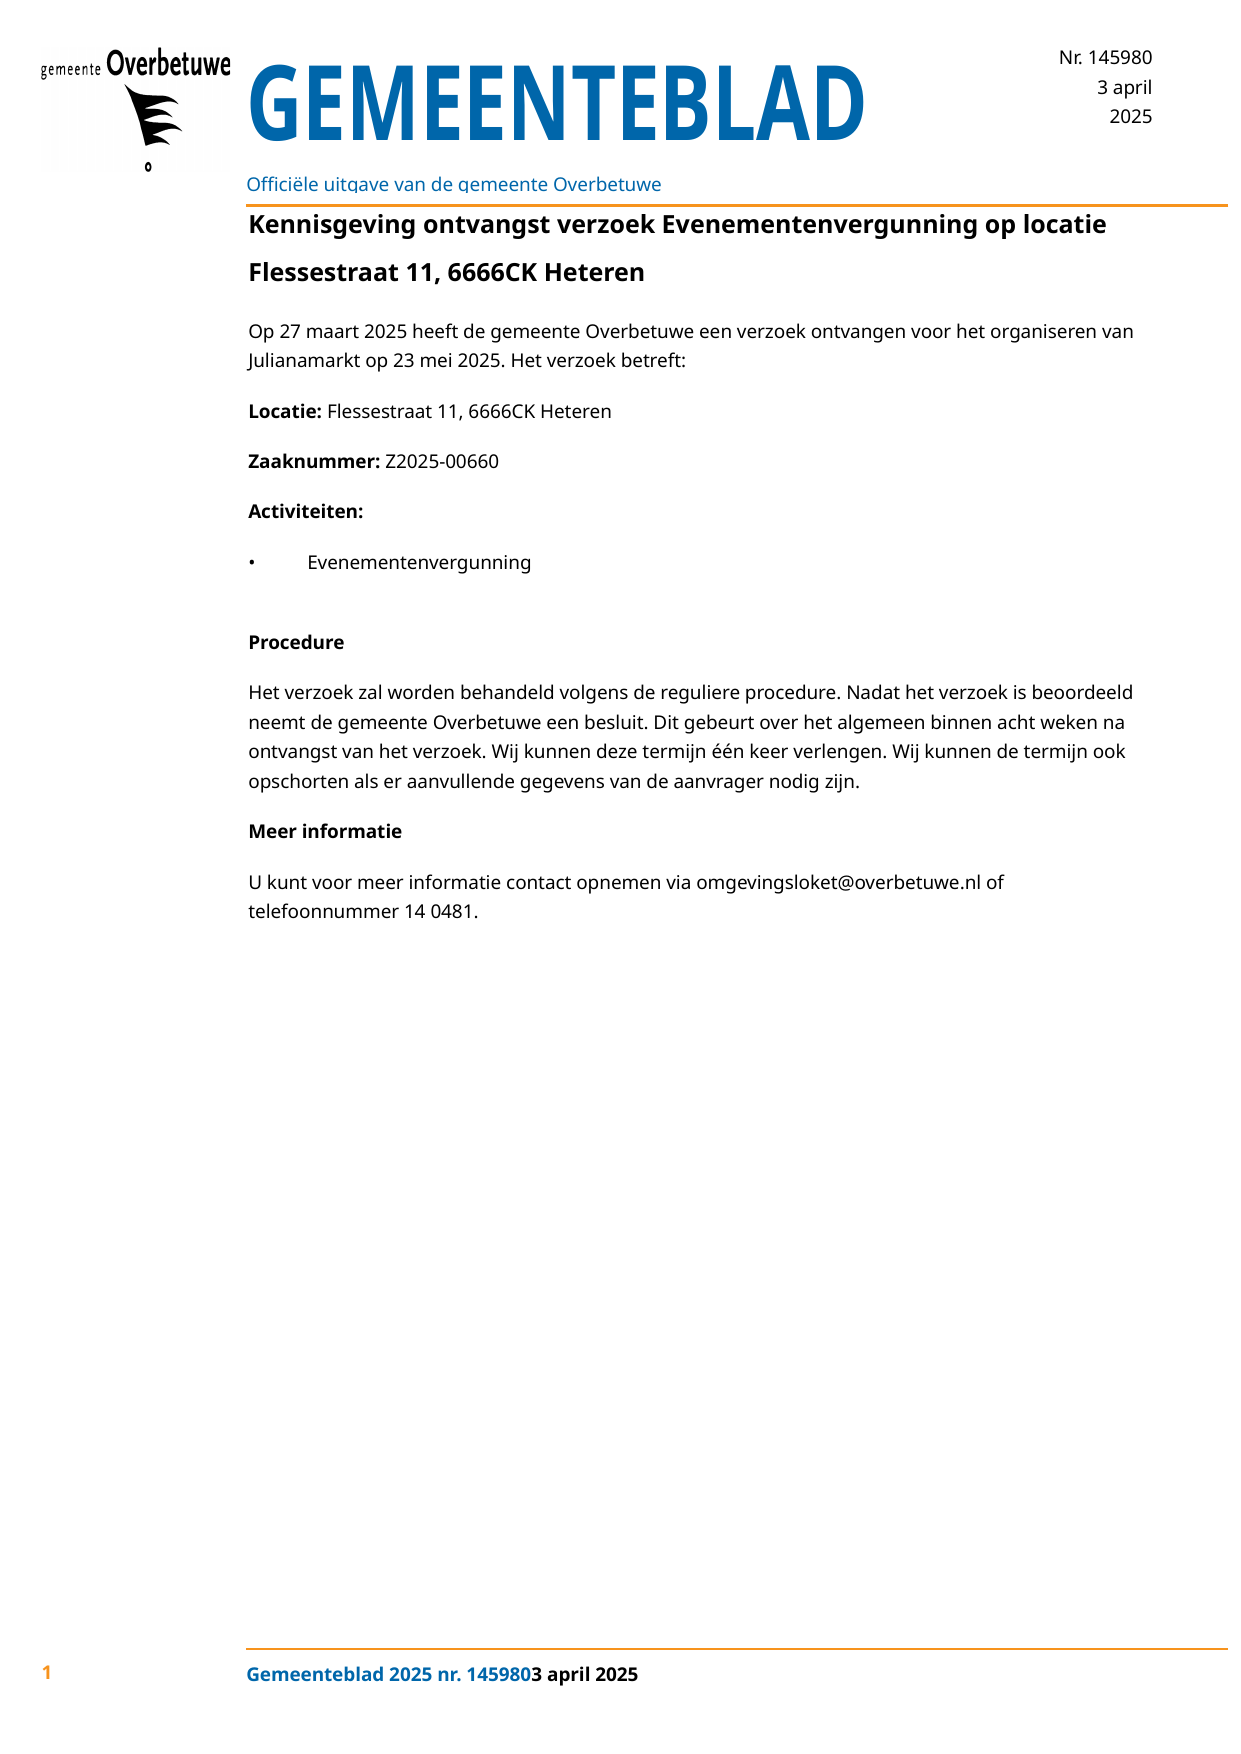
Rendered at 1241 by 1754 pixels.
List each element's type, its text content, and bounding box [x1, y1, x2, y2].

text Procedure [248, 629, 1152, 655]
text Meer informatie [248, 819, 1152, 844]
text Locatie: Flessestraat 11, 6666CK Heteren [248, 398, 1152, 424]
text Op 27 maart 2025 heeft de gemeente Overbetuwe een verzoek ontvangen voor het organiseren van Julianamarkt op 23 mei 2025. Het verzoek betreft: [248, 318, 1152, 373]
list Evenementenvergunning [248, 549, 1152, 575]
text Activiteiten: [248, 499, 1152, 524]
text Zaaknummer: Z2025-00660 [248, 448, 1152, 474]
text U kunt voor meer informatie contact opnemen via omgevingsloket@overbetuwe.nl of telefoonnummer 14 0481. [248, 869, 1152, 924]
text Het verzoek zal worden behandeld volgens de reguliere procedure. Nadat het verzoek is beoordeeld neemt de gemeente Overbetuwe een besluit. Dit gebeurt over het algemeen binnen acht weken na ontvangst van het verzoek. Wij kunnen deze termijn één keer verlengen. Wij kunnen de termijn ook opschorten als er aanvullende gegevens van de aanvrager nodig zijn. [248, 679, 1152, 794]
text Kennisgeving ontvangst verzoek Evenementenvergunning op locatie Flessestraat 11, 6666CK Heteren [248, 207, 1152, 288]
picture [41, 47, 231, 172]
